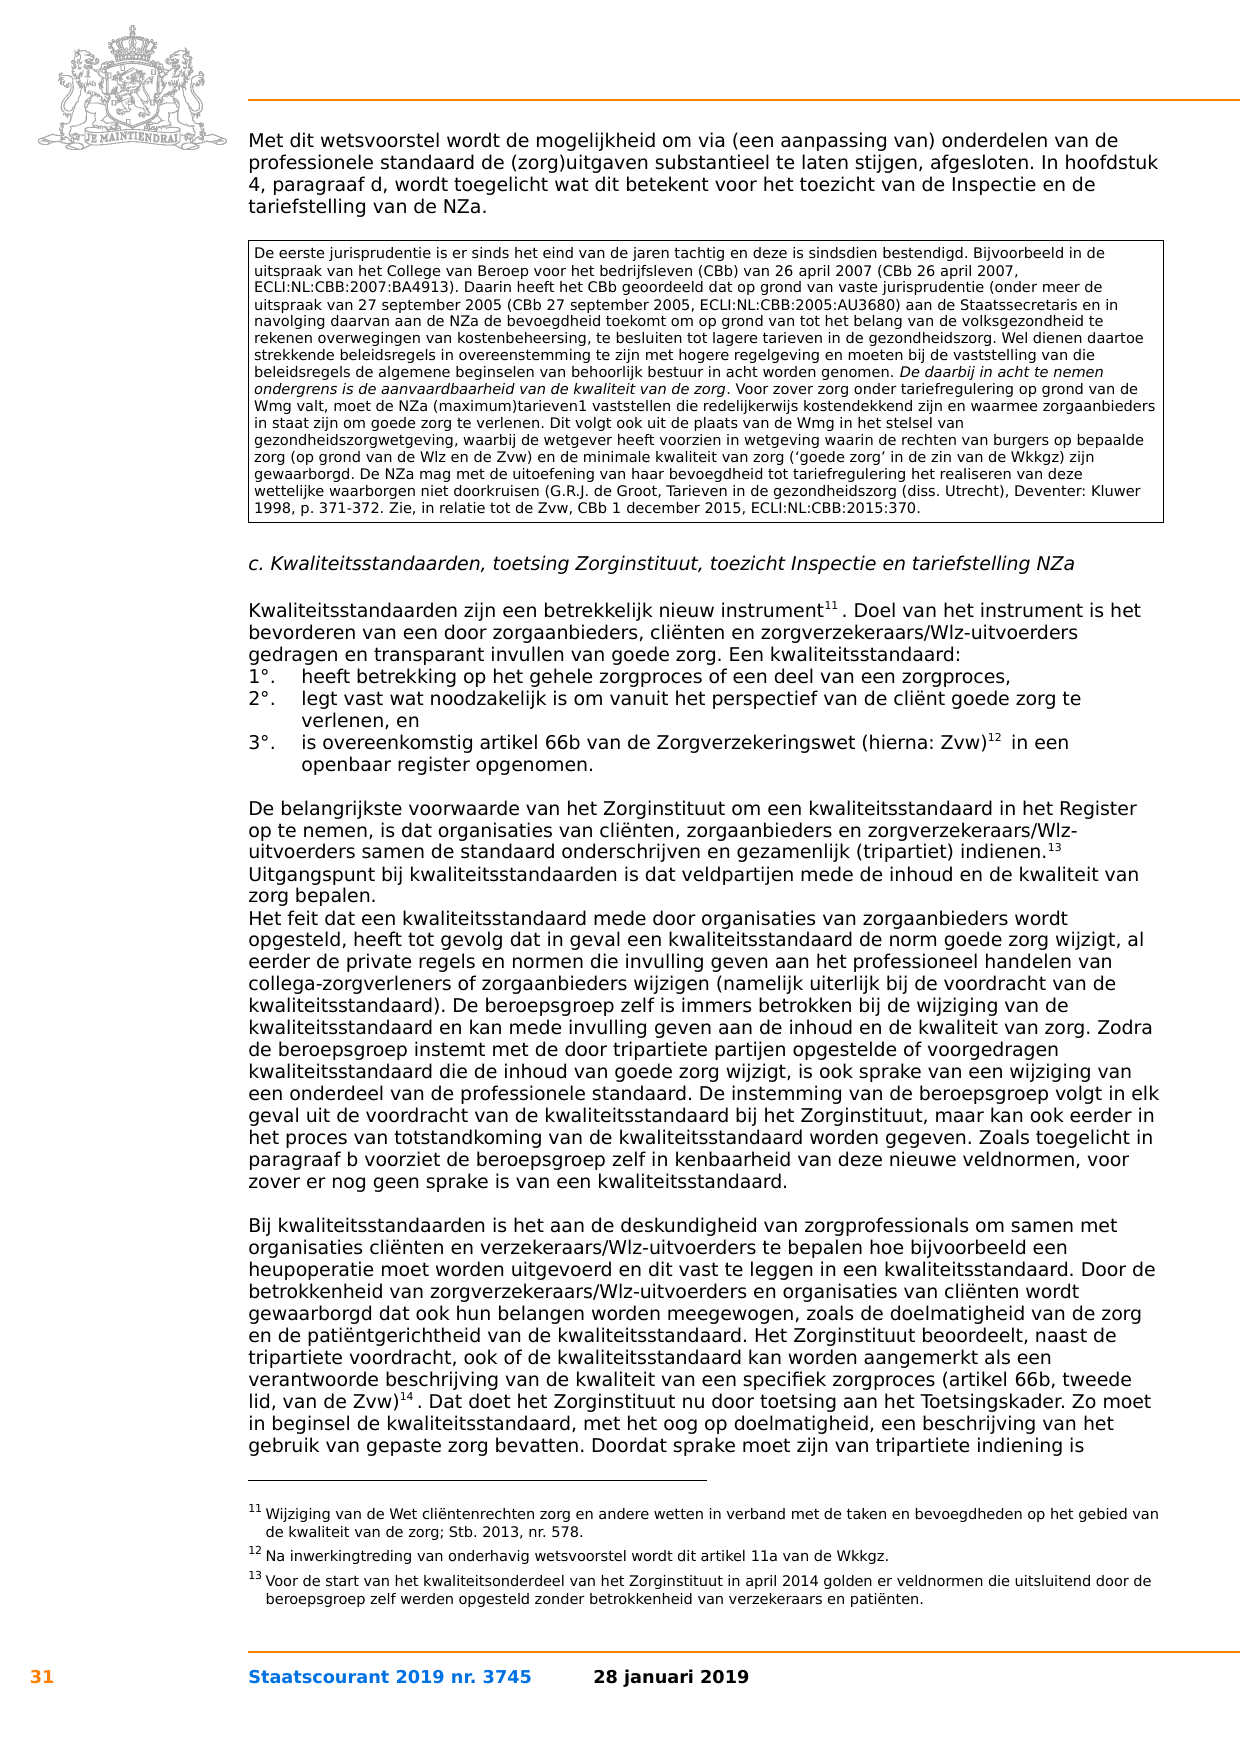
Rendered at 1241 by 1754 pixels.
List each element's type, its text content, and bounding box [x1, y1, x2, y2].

text Na inwerkingtreding van onderhavig wetsvoorstel wordt dit artikel 11a van de Wkkgz. [248, 1544, 1163, 1566]
text Kwaliteitsstandaarden zijn een betrekkelijk nieuw instrument. Doel van het instrument is het bevorderen van een door zorgaanbieders, cliënten en zorgverzekeraars/Wlz-uitvoerders gedragen en transparant invullen van goede zorg. Een kwaliteitsstandaard: [248, 600, 1163, 666]
text Wijziging van de Wet cliëntenrechten zorg en andere wetten in verband met de taken en bevoegdheden op het gebied van de kwaliteit van de zorg; Stb. 2013, nr. 578. [248, 1502, 1163, 1541]
text 2°. legt vast wat noodzakelijk is om vanuit het perspectief van de cliënt goede zorg te verlenen, en [248, 688, 1163, 732]
text Met dit wetsvoorstel wordt de mogelijkheid om via (een aanpassing van) onderdelen van de professionele standaard de (zorg)uitgaven substantieel te laten stijgen, afgesloten. In hoofdstuk 4, paragraaf d, wordt toegelicht wat dit betekent voor het toezicht van de Inspectie en de tariefstelling van de NZa. [248, 130, 1163, 218]
picture [38, 25, 227, 150]
text Bij kwaliteitsstandaarden is het aan de deskundigheid van zorgprofessionals om samen met organisaties cliënten en verzekeraars/Wlz-uitvoerders te bepalen hoe bijvoorbeeld een heupoperatie moet worden uitgevoerd en dit vast te leggen in een kwaliteitsstandaard. Door de betrokkenheid van zorgverzekeraars/Wlz-uitvoerders en organisaties van cliënten wordt gewaarborgd dat ook hun belangen worden meegewogen, zoals de doelmatigheid van de zorg en de patiëntgerichtheid van de kwaliteitsstandaard. Het Zorginstituut beoordeelt, naast de tripartiete voordracht, ook of de kwaliteitsstandaard kan worden aangemerkt als een verantwoorde beschrijving van de kwaliteit van een specifiek zorgproces (artikel 66b, tweede lid, van de Zvw). Dat doet het Zorginstituut nu door toetsing aan het Toetsingskader. Zo moet in beginsel de kwaliteitsstandaard, met het oog op doelmatigheid, een beschrijving van het gebruik van gepaste zorg bevatten. Doordat sprake moet zijn van tripartiete indiening is [248, 1215, 1163, 1457]
subtitle c. Kwaliteitsstandaarden, toetsing Zorginstituut, toezicht Inspectie en tariefstelling NZa [248, 553, 1163, 575]
table_header De eerste jurisprudentie is er sinds het eind van de jaren tachtig en deze is sindsdien bestendigd. Bijvoorbeeld in de uitspraak van het College van Beroep voor het bedrijfsleven (CBb) van 26 april 2007 (CBb 26 april 2007, ECLI:NL:CBB:2007:BA4913). Daarin heeft het CBb geoordeeld dat op grond van vaste jurisprudentie (onder meer de uitspraak van 27 september 2005 (CBb 27 september 2005, ECLI:NL:CBB:2005:AU3680) aan de Staatssecretaris en in navolging daarvan aan de NZa de bevoegdheid toekomt om op grond van tot het belang van de volksgezondheid te rekenen overwegingen van kostenbeheersing, te besluiten tot lagere tarieven in de gezondheidszorg. Wel dienen daartoe strekkende beleidsregels in overeenstemming te zijn met hogere regelgeving en moeten bij de vaststelling van die beleidsregels de algemene beginselen van behoorlijk bestuur in acht worden genomen. De daarbij in acht te nemen ondergrens is de aanvaardbaarheid van de kwaliteit van de zorg. Voor zover zorg onder tariefregulering op grond van de Wmg valt, moet de NZa (maximum)tarieven1 vaststellen die redelijkerwijs kostendekkend zijn en waarmee zorgaanbieders in staat zijn om goede zorg te verlenen. Dit volgt ook uit de plaats van de Wmg in het stelsel van gezondheidszorgwetgeving, waarbij de wetgever heeft voorzien in wetgeving waarin de rechten van burgers op bepaalde zorg (op grond van de Wlz en de Zvw) en de minimale kwaliteit van zorg (‘goede zorg’ in de zin van de Wkkgz) zijn gewaarborgd. De NZa mag met de uitoefening van haar bevoegdheid tot tariefregulering het realiseren van deze wettelijke waarborgen niet doorkruisen (G.R.J. de Groot, Tarieven in de gezondheidszorg (diss. Utrecht), Deventer: Kluwer 1998, p. 371-372. Zie, in relatie tot de Zvw, CBb 1 december 2015, ECLI:NL:CBB:2015:370. [249, 241, 1163, 522]
text 3°. is overeenkomstig artikel 66b van de Zorgverzekeringswet (hierna: Zvw) in een openbaar register opgenomen. [248, 732, 1163, 776]
text De belangrijkste voorwaarde van het Zorginstituut om een kwaliteitsstandaard in het Register op te nemen, is dat organisaties van cliënten, zorgaanbieders en zorgverzekeraars/Wlz-uitvoerders samen de standaard onderschrijven en gezamenlijk (tripartiet) indienen. Uitgangspunt bij kwaliteitsstandaarden is dat veldpartijen mede de inhoud en de kwaliteit van zorg bepalen. [248, 797, 1163, 907]
text 1°. heeft betrekking op het gehele zorgproces of een deel van een zorgproces, [248, 666, 1163, 688]
text Voor de start van het kwaliteitsonderdeel van het Zorginstituut in april 2014 golden er veldnormen die uitsluitend door de beroepsgroep zelf werden opgesteld zonder betrokkenheid van verzekeraars en patiënten. [248, 1569, 1163, 1608]
text Het feit dat een kwaliteitsstandaard mede door organisaties van zorgaanbieders wordt opgesteld, heeft tot gevolg dat in geval een kwaliteitsstandaard de norm goede zorg wijzigt, al eerder de private regels en normen die invulling geven aan het professioneel handelen van collega-zorgverleners of zorgaanbieders wijzigen (namelijk uiterlijk bij de voordracht van de kwaliteitsstandaard). De beroepsgroep zelf is immers betrokken bij de wijziging van de kwaliteitsstandaard en kan mede invulling geven aan de inhoud en de kwaliteit van zorg. Zodra de beroepsgroep instemt met de door tripartiete partijen opgestelde of voorgedragen kwaliteitsstandaard die de inhoud van goede zorg wijzigt, is ook sprake van een wijziging van een onderdeel van de professionele standaard. De instemming van de beroepsgroep volgt in elk geval uit de voordracht van de kwaliteitsstandaard bij het Zorginstituut, maar kan ook eerder in het proces van totstandkoming van de kwaliteitsstandaard worden gegeven. Zoals toegelicht in paragraaf b voorziet de beroepsgroep zelf in kenbaarheid van deze nieuwe veldnormen, voor zover er nog geen sprake is van een kwaliteitsstandaard. [248, 907, 1163, 1193]
